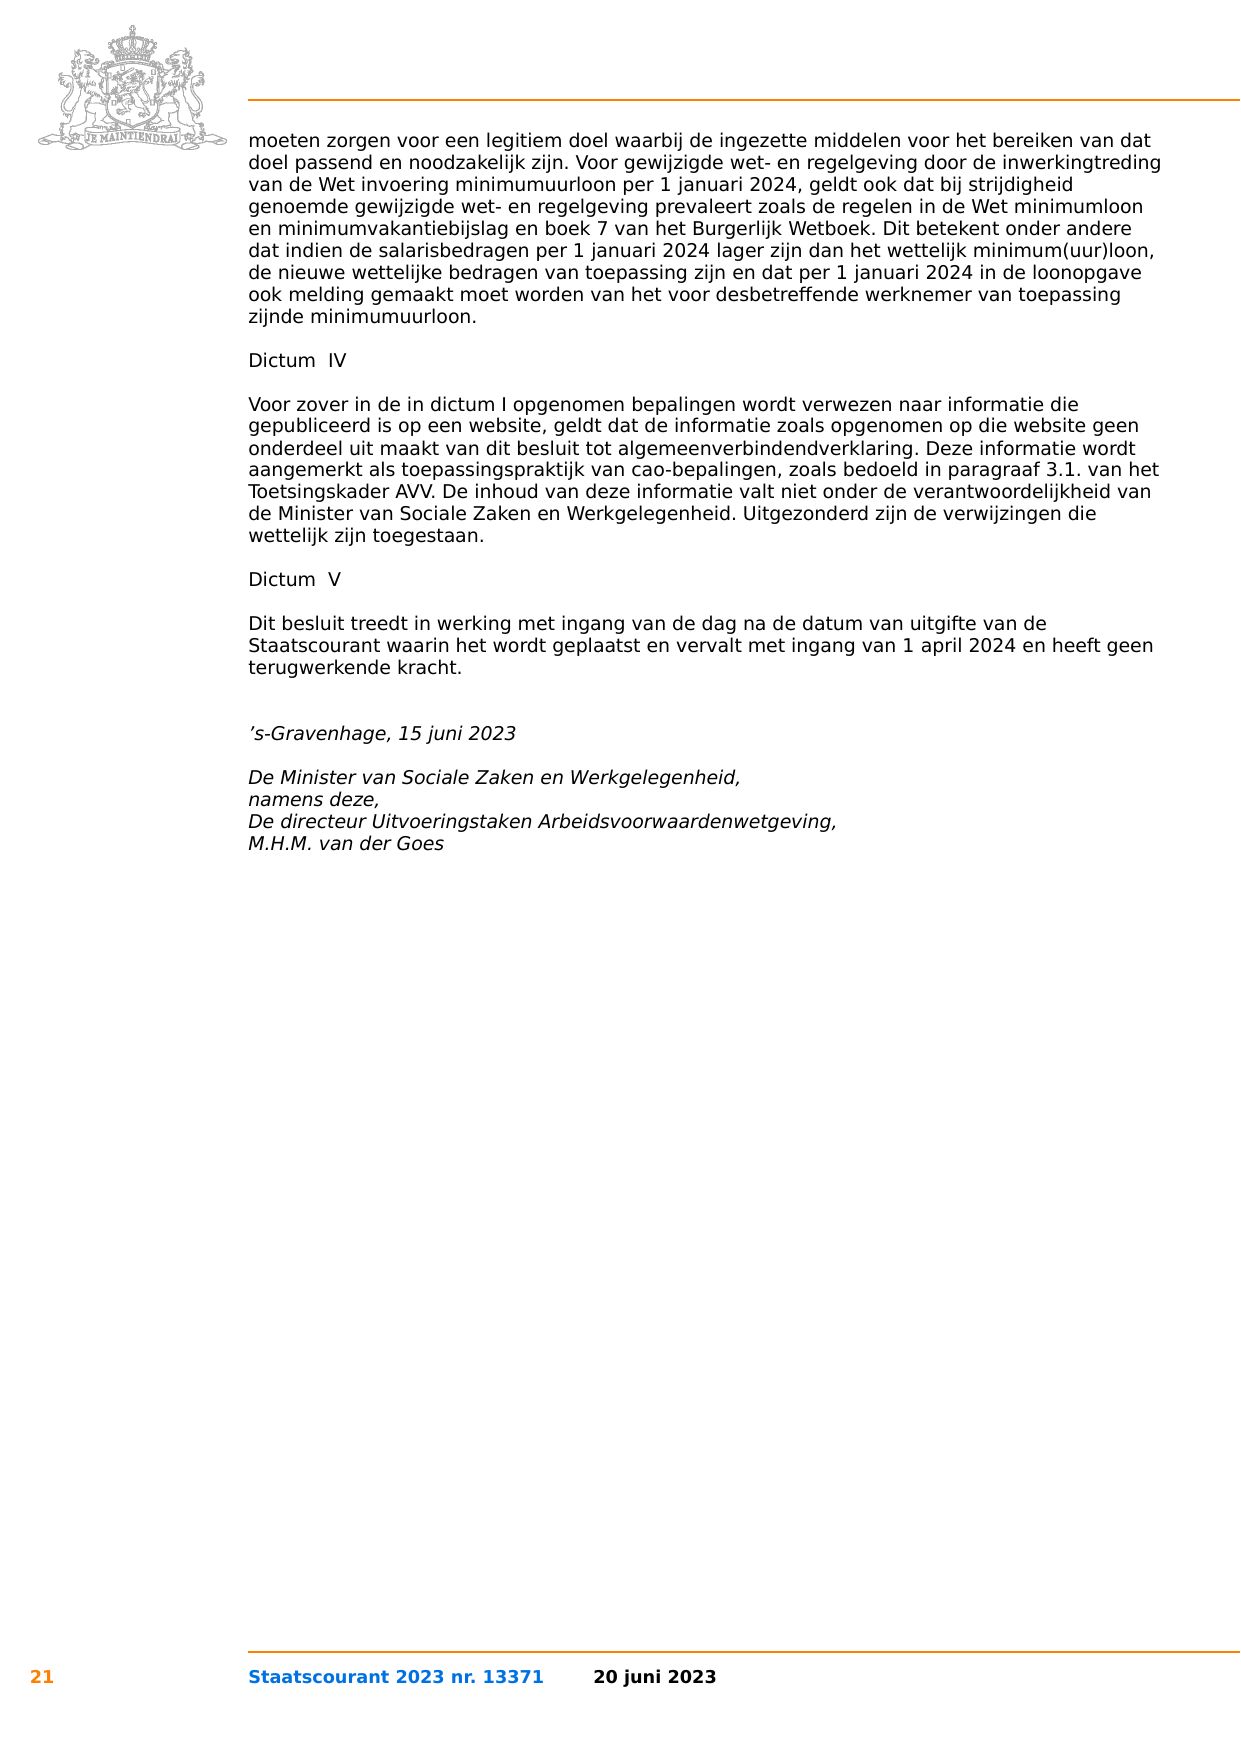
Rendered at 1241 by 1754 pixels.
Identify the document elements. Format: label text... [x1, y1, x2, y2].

text Dit besluit treedt in werking met ingang van de dag na de datum van uitgifte van de Staatscourant waarin het wordt geplaatst en vervalt met ingang van 1 april 2024 en heeft geen terugwerkende kracht. [248, 613, 1163, 679]
text Dictum V [248, 569, 1163, 591]
text moeten zorgen voor een legitiem doel waarbij de ingezette middelen voor het bereiken van dat doel passend en noodzakelijk zijn. Voor gewijzigde wet- en regelgeving door de inwerkingtreding van de Wet invoering minimumuurloon per 1 januari 2024, geldt ook dat bij strijdigheid genoemde gewijzigde wet- en regelgeving prevaleert zoals de regelen in de Wet minimumloon en minimumvakantiebijslag en boek 7 van het Burgerlijk Wetboek. Dit betekent onder andere dat indien de salarisbedragen per 1 januari 2024 lager zijn dan het wettelijk minimum(uur)loon, de nieuwe wettelijke bedragen van toepassing zijn en dat per 1 januari 2024 in de loonopgave ook melding gemaakt moet worden van het voor desbetreffende werknemer van toepassing zijnde minimumuurloon. [248, 130, 1163, 328]
picture [38, 25, 227, 150]
text ’s-Gravenhage, 15 juni 2023 [248, 723, 1163, 745]
text Dictum IV [248, 349, 1163, 372]
text De Minister van Sociale Zaken en Werkgelegenheid, namens deze, De directeur Uitvoeringstaken Arbeidsvoorwaardenwetgeving, M.H.M. van der Goes [248, 767, 1163, 854]
text Voor zover in de in dictum I opgenomen bepalingen wordt verwezen naar informatie die gepubliceerd is op een website, geldt dat de informatie zoals opgenomen op die website geen onderdeel uit maakt van dit besluit tot algemeenverbindendverklaring. Deze informatie wordt aangemerkt als toepassingspraktijk van cao-bepalingen, zoals bedoeld in paragraaf 3.1. van het Toetsingskader AVV. De inhoud van deze informatie valt niet onder de verantwoordelijkheid van de Minister van Sociale Zaken en Werkgelegenheid. Uitgezonderd zijn de verwijzingen die wettelijk zijn toegestaan. [248, 393, 1163, 547]
